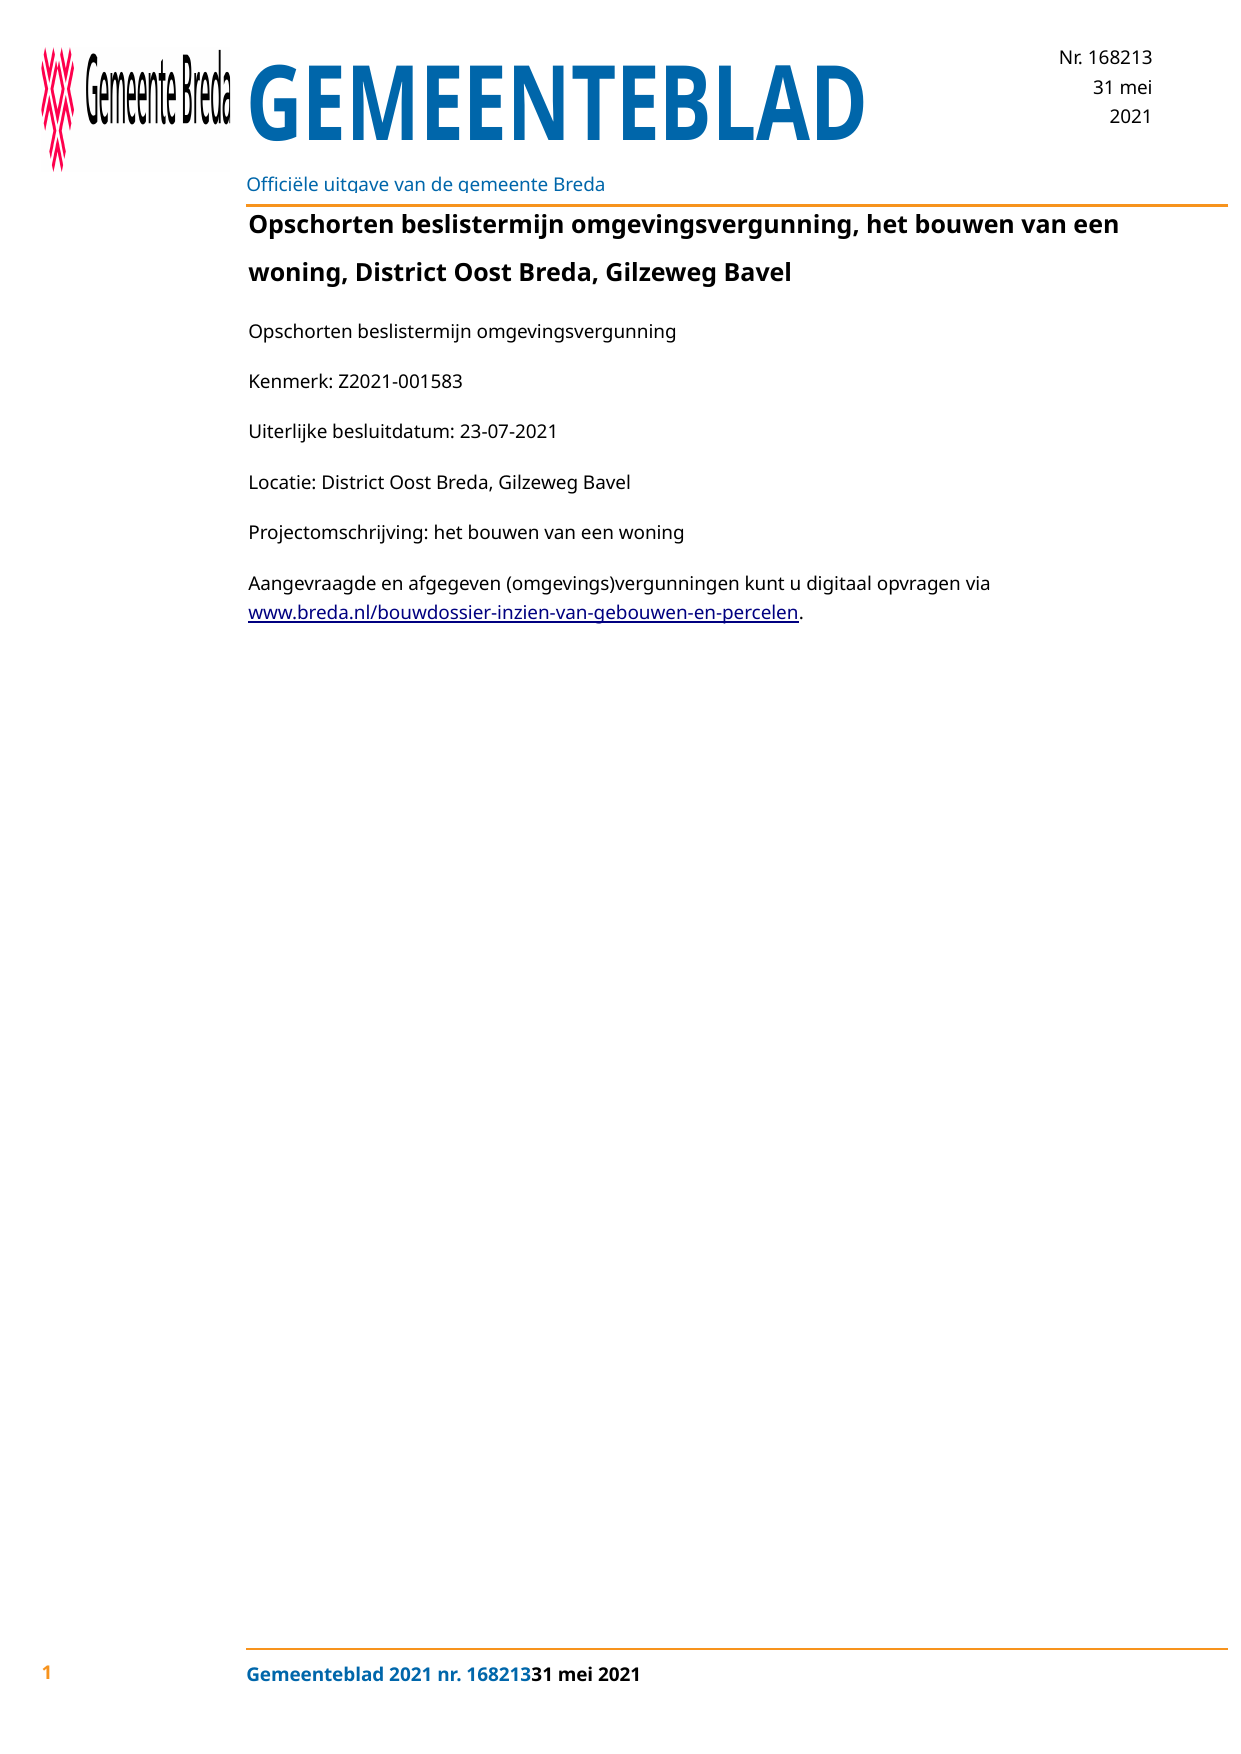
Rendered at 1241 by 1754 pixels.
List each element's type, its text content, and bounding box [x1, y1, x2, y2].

text Opschorten beslistermijn omgevingsvergunning [248, 318, 1152, 344]
text Locatie: District Oost Breda, Gilzeweg Bavel [248, 469, 1152, 495]
text Opschorten beslistermijn omgevingsvergunning, het bouwen van een woning, District Oost Breda, Gilzeweg Bavel [248, 207, 1152, 288]
text Kenmerk: Z2021-001583 [248, 368, 1152, 394]
text Projectomschrijving: het bouwen van een woning [248, 519, 1152, 545]
text Aangevraagde en afgegeven (omgevings)vergunningen kunt u digitaal opvragen via www.breda.nl/bouwdossier-inzien-van-gebouwen-en-percelen. [248, 570, 1152, 625]
picture [41, 47, 231, 172]
text Uiterlijke besluitdatum: 23-07-2021 [248, 419, 1152, 444]
